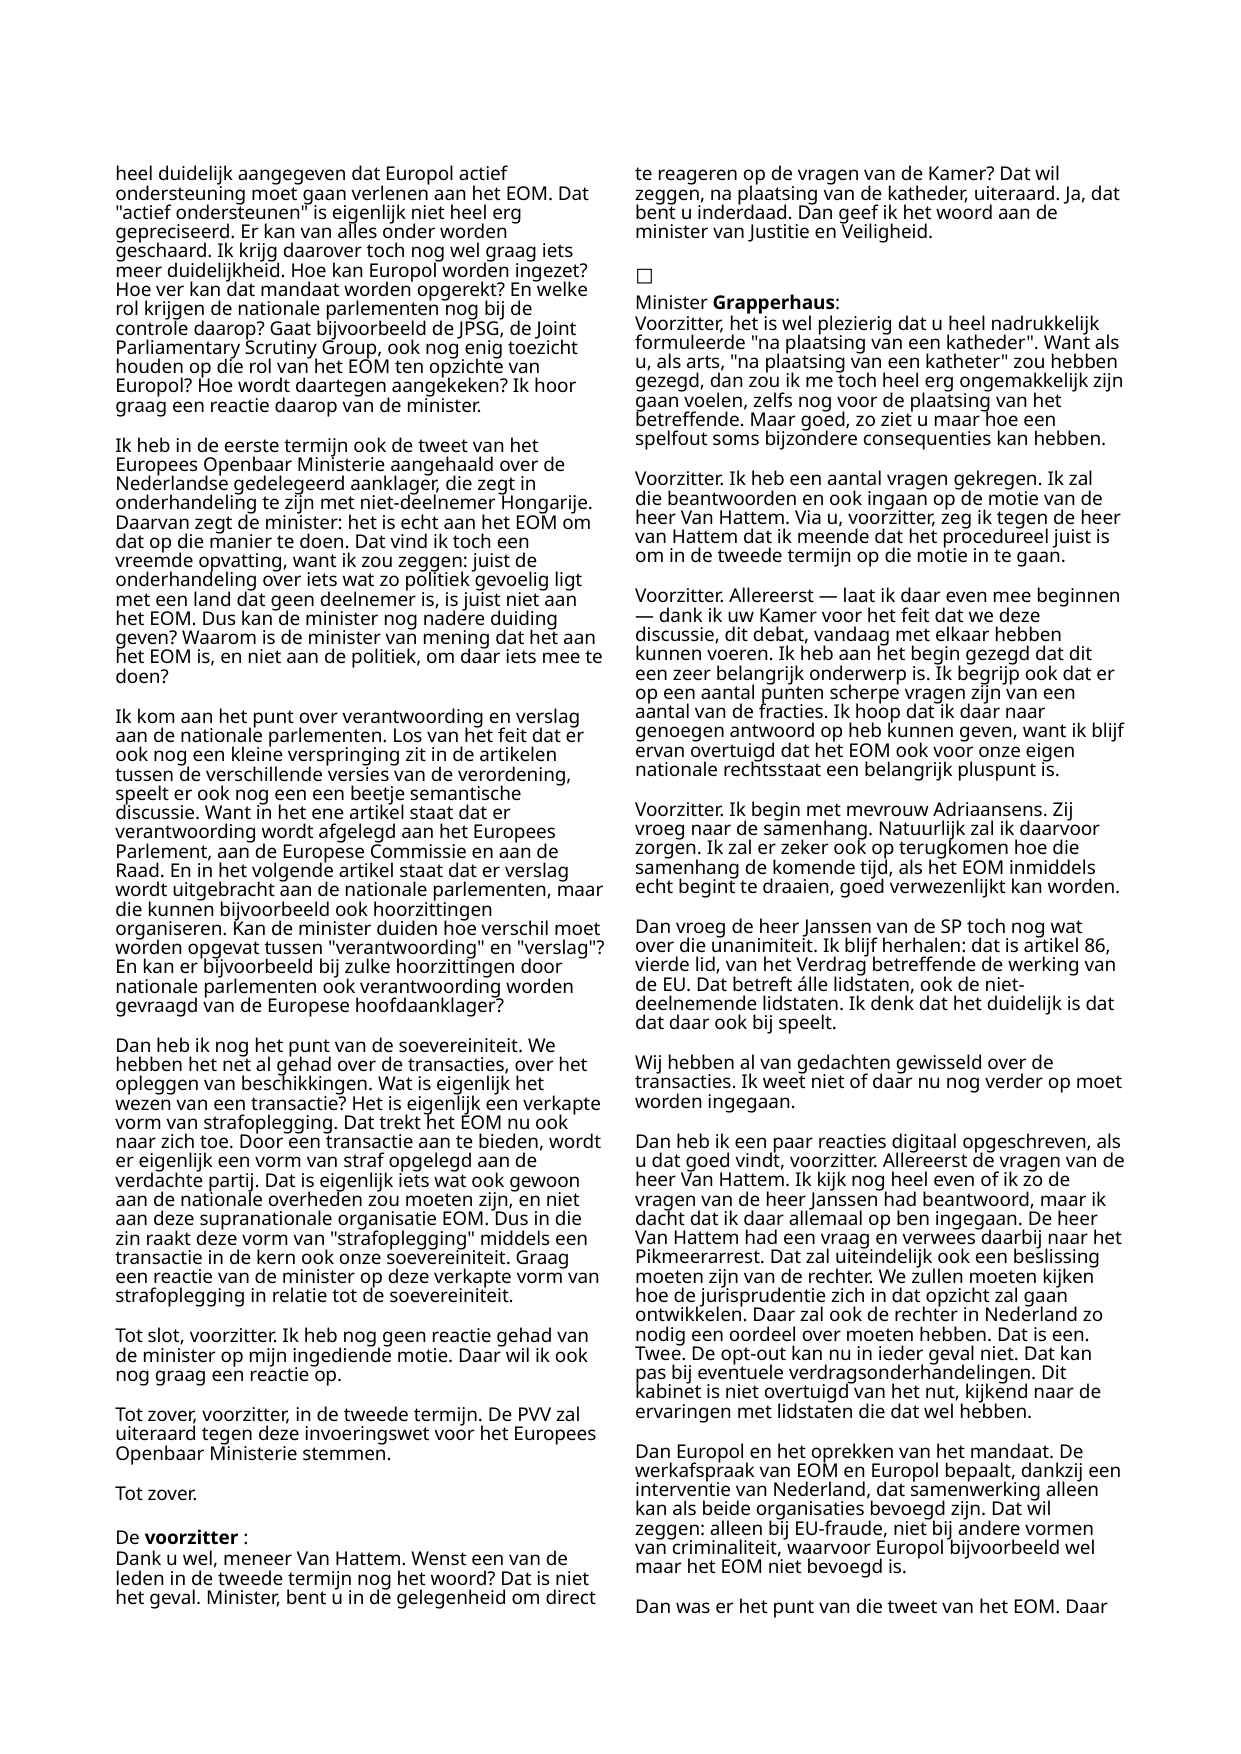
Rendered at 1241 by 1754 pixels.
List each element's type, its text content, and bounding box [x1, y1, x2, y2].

text De voorzitter : [115, 1524, 605, 1550]
text Dan was er het punt van die tweet van het EOM. Daar [635, 1598, 1125, 1617]
text Dank u wel, meneer Van Hattem. Wenst een van de leden in de tweede termijn nog het woord? Dat is niet het geval. Minister, bent u in de gelegenheid om direct [115, 1550, 605, 1608]
text Ik heb in de eerste termijn ook de tweet van het Europees Openbaar Ministerie aangehaald over de Nederlandse gedelegeerd aanklager, die zegt in onderhandeling te zijn met niet-deelnemer Hongarije. Daarvan zegt de minister: het is echt aan het EOM om dat op die manier te doen. Dat vind ik toch een vreemde opvatting, want ik zou zeggen: juist de onderhandeling over iets wat zo politiek gevoelig ligt met een land dat geen deelnemer is, is juist niet aan het EOM. Dus kan de minister nog nadere duiding geven? Waarom is de minister van mening dat het aan het EOM is, en niet aan de politiek, om daar iets mee te doen? [115, 437, 605, 687]
text Voorzitter. Allereerst — laat ik daar even mee beginnen — dank ik uw Kamer voor het feit dat we deze discussie, dit debat, vandaag met elkaar hebben kunnen voeren. Ik heb aan het begin gezegd dat dit een zeer belangrijk onderwerp is. Ik begrijp ook dat er op een aantal punten scherpe vragen zijn van een aantal van de fracties. Ik hoop dat ik daar naar genoegen antwoord op heb kunnen geven, want ik blijf ervan overtuigd dat het EOM ook voor onze eigen nationale rechtsstaat een belangrijk pluspunt is. [635, 587, 1125, 780]
text Dan vroeg de heer Janssen van de SP toch nog wat over die unanimiteit. Ik blijf herhalen: dat is artikel 86, vierde lid, van het Verdrag betreffende de werking van de EU. Dat betreft álle lidstaten, ook de niet-deelnemende lidstaten. Ik denk dat het duidelijk is dat dat daar ook bij speelt. [635, 918, 1125, 1033]
text te reageren op de vragen van de Kamer? Dat wil zeggen, na plaatsing van de katheder, uiteraard. Ja, dat bent u inderdaad. Dan geef ik het woord aan de minister van Justitie en Veiligheid. [635, 165, 1125, 242]
text Tot zover, voorzitter, in de tweede termijn. De PVV zal uiteraard tegen deze invoeringswet voor het Europees Openbaar Ministerie stemmen. [115, 1406, 605, 1464]
text Dan heb ik een paar reacties digitaal opgeschreven, als u dat goed vindt, voorzitter. Allereerst de vragen van de heer Van Hattem. Ik kijk nog heel even of ik zo de vragen van de heer Janssen had beantwoord, maar ik dacht dat ik daar allemaal op ben ingegaan. De heer Van Hattem had een vraag en verwees daarbij naar het Pikmeerarrest. Dat zal uiteindelijk ook een beslissing moeten zijn van de rechter. We zullen moeten kijken hoe de jurisprudentie zich in dat opzicht zal gaan ontwikkelen. Daar zal ook de rechter in Nederland zo nodig een oordeel over moeten hebben. Dat is een. Twee. De opt-out kan nu in ieder geval niet. Dat kan pas bij eventuele verdragsonderhandelingen. Dit kabinet is niet overtuigd van het nut, kijkend naar de ervaringen met lidstaten die dat wel hebben. [635, 1133, 1125, 1422]
text Wij hebben al van gedachten gewisseld over de transacties. Ik weet niet of daar nu nog verder op moet worden ingegaan. [635, 1054, 1125, 1112]
text heel duidelijk aangegeven dat Europol actief ondersteuning moet gaan verlenen aan het EOM. Dat "actief ondersteunen" is eigenlijk niet heel erg gepreciseerd. Er kan van alles onder worden geschaard. Ik krijg daarover toch nog wel graag iets meer duidelijkheid. Hoe kan Europol worden ingezet? Hoe ver kan dat mandaat worden opgerekt? En welke rol krijgen de nationale parlementen nog bij de controle daarop? Gaat bijvoorbeeld de JPSG, de Joint Parliamentary Scrutiny Group, ook nog enig toezicht houden op die rol van het EOM ten opzichte van Europol? Hoe wordt daartegen aangekeken? Ik hoor graag een reactie daarop van de minister. [115, 165, 605, 416]
text Tot zover. [115, 1484, 605, 1504]
text Voorzitter, het is wel plezierig dat u heel nadrukkelijk formuleerde "na plaatsing van een katheder". Want als u, als arts, "na plaatsing van een katheter" zou hebben gezegd, dan zou ik me toch heel erg ongemakkelijk zijn gaan voelen, zelfs nog voor de plaatsing van het betreffende. Maar goed, zo ziet u maar hoe een spelfout soms bijzondere consequenties kan hebben. [635, 315, 1125, 449]
text ⬜ [635, 263, 1125, 289]
text Dan heb ik nog het punt van de soevereiniteit. We hebben het net al gehad over de transacties, over het opleggen van beschikkingen. Wat is eigenlijk het wezen van een transactie? Het is eigenlijk een verkapte vorm van strafoplegging. Dat trekt het EOM nu ook naar zich toe. Door een transactie aan te bieden, wordt er eigenlijk een vorm van straf opgelegd aan de verdachte partij. Dat is eigenlijk iets wat ook gewoon aan de nationale overheden zou moeten zijn, en niet aan deze supranationale organisatie EOM. Dus in die zin raakt deze vorm van "strafoplegging" middels een transactie in de kern ook onze soevereiniteit. Graag een reactie van de minister op deze verkapte vorm van strafoplegging in relatie tot de soevereiniteit. [115, 1037, 605, 1307]
text Voorzitter. Ik begin met mevrouw Adriaansens. Zij vroeg naar de samenhang. Natuurlijk zal ik daarvoor zorgen. Ik zal er zeker ook op terugkomen hoe die samenhang de komende tijd, als het EOM inmiddels echt begint te draaien, goed verwezenlijkt kan worden. [635, 801, 1125, 897]
text Tot slot, voorzitter. Ik heb nog geen reactie gehad van de minister op mijn ingediende motie. Daar wil ik ook nog graag een reactie op. [115, 1327, 605, 1385]
text Dan Europol en het oprekken van het mandaat. De werkafspraak van EOM en Europol bepaalt, dankzij een interventie van Nederland, dat samenwerking alleen kan als beide organisaties bevoegd zijn. Dat wil zeggen: alleen bij EU-fraude, niet bij andere vormen van criminaliteit, waarvoor Europol bijvoorbeeld wel maar het EOM niet bevoegd is. [635, 1443, 1125, 1577]
text Voorzitter. Ik heb een aantal vragen gekregen. Ik zal die beantwoorden en ook ingaan op de motie van de heer Van Hattem. Via u, voorzitter, zeg ik tegen de heer van Hattem dat ik meende dat het procedureel juist is om in de tweede termijn op die motie in te gaan. [635, 470, 1125, 567]
text Minister Grapperhaus: [635, 289, 1125, 315]
text Ik kom aan het punt over verantwoording en verslag aan de nationale parlementen. Los van het feit dat er ook nog een kleine verspringing zit in de artikelen tussen de verschillende versies van de verordening, speelt er ook nog een een beetje semantische discussie. Want in het ene artikel staat dat er verantwoording wordt afgelegd aan het Europees Parlement, aan de Europese Commissie en aan de Raad. En in het volgende artikel staat dat er verslag wordt uitgebracht aan de nationale parlementen, maar die kunnen bijvoorbeeld ook hoorzittingen organiseren. Kan de minister duiden hoe verschil moet worden opgevat tussen "verantwoording" en "verslag"? En kan er bijvoorbeeld bij zulke hoorzittingen door nationale parlementen ook verantwoording worden gevraagd van de Europese hoofdaanklager? [115, 708, 605, 1016]
